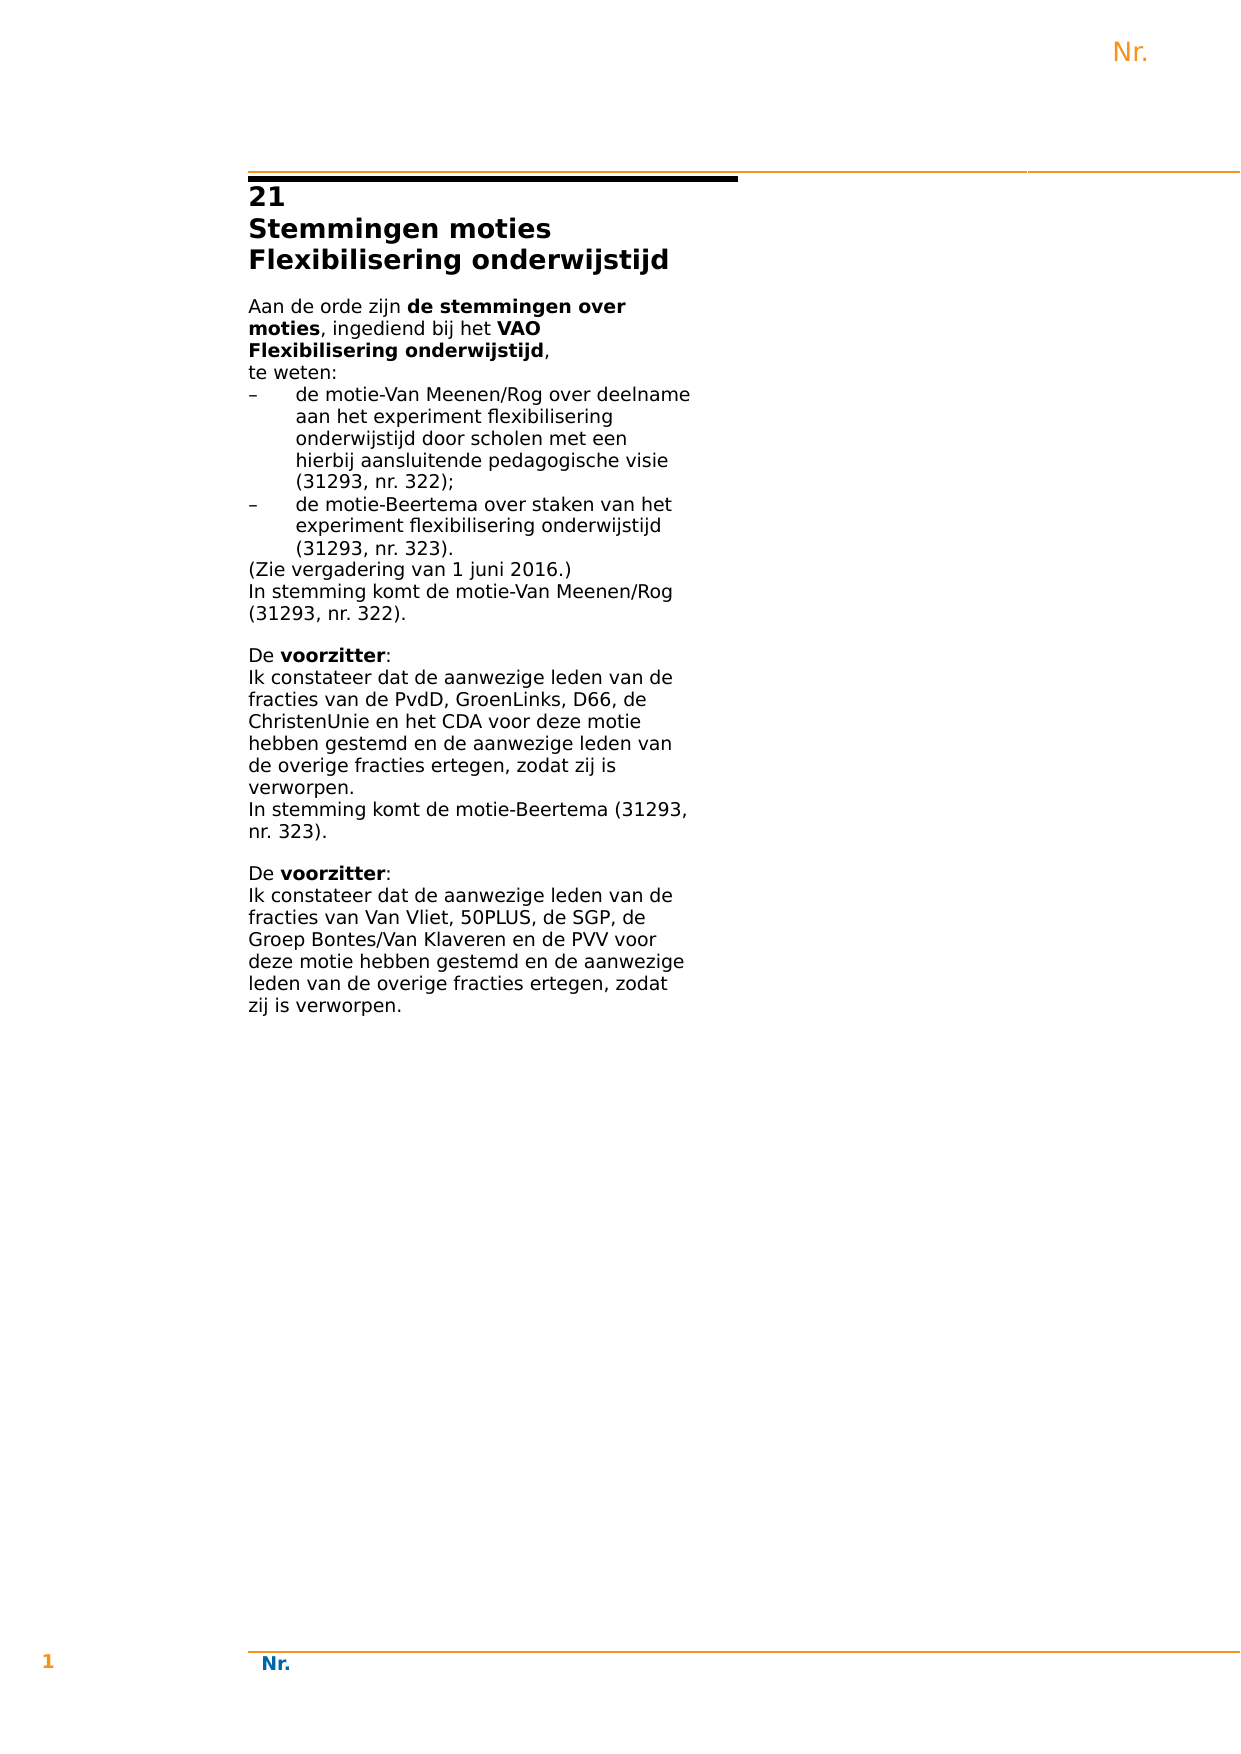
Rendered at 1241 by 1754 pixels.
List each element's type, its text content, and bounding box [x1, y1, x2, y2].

text (Zie vergadering van 1 juni 2016.) [248, 559, 691, 581]
text In stemming komt de motie-Beertema (31293, nr. 323). [248, 799, 691, 843]
text Ik constateer dat de aanwezige leden van de fracties van Van Vliet, 50PLUS, de SGP, de Groep Bontes/Van Klaveren en de PVV voor deze motie hebben gestemd en de aanwezige leden van de overige fracties ertegen, zodat zij is verworpen. [248, 885, 691, 1017]
list de motie-Beertema over staken van het experiment flexibilisering onderwijstijd (31293, nr. 323). [248, 493, 691, 559]
text De voorzitter: [248, 863, 691, 885]
text Ik constateer dat de aanwezige leden van de fracties van de PvdD, GroenLinks, D66, de ChristenUnie en het CDA voor deze motie hebben gestemd en de aanwezige leden van de overige fracties ertegen, zodat zij is verworpen. [248, 667, 691, 799]
list de motie-Van Meenen/Rog over deelname aan het experiment flexibilisering onderwijstijd door scholen met een hierbij aansluitende pedagogische visie (31293, nr. 322); [248, 383, 691, 493]
text In stemming komt de motie-Van Meenen/Rog (31293, nr. 322). [248, 581, 691, 625]
text Aan de orde zijn de stemmingen over moties, ingediend bij het VAO Flexibilisering onderwijstijd, [248, 296, 691, 362]
text De voorzitter: [248, 645, 691, 667]
text te weten: [248, 362, 691, 383]
title 21 Stemmingen moties Flexibilisering onderwijstijd [248, 182, 691, 276]
